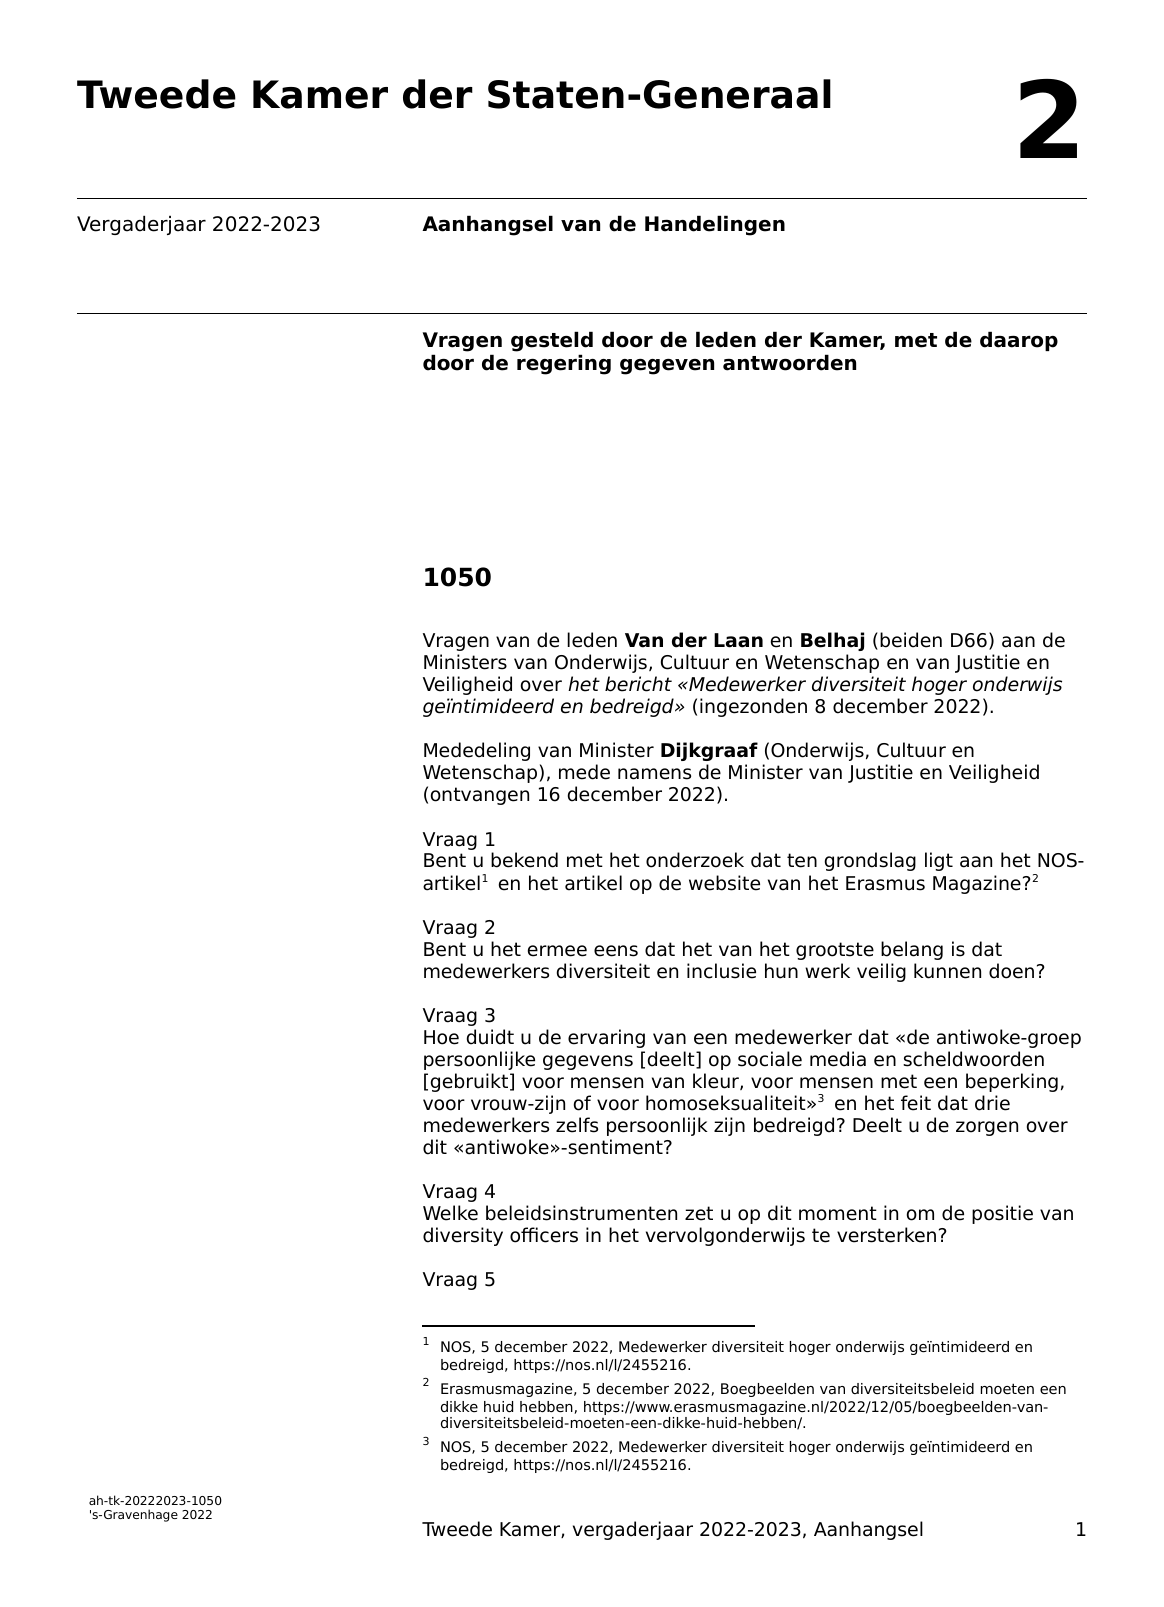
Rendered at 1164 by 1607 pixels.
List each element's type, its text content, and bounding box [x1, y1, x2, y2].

table_cell Vergaderjaar 2022-2023 [77, 199, 422, 313]
text Vraag 5 [422, 1269, 1087, 1291]
table_cell Vragen gesteld door de leden der Kamer, met de daarop door de regering gegeven antwoorden [422, 314, 1087, 375]
text ah-tk-20222023-1050 [88, 1494, 323, 1508]
text Vraag 3 [422, 1005, 1087, 1027]
table_cell Aanhangsel van de Handelingen [422, 199, 1087, 313]
text Vraag 2 [422, 917, 1087, 938]
text Vragen van de leden Van der Laan en Belhaj (beiden D66) aan de Ministers van Onderwijs, Cultuur en Wetenschap en van Justitie en Veiligheid over het bericht «Medewerker diversiteit hoger onderwijs geïntimideerd en bedreigd» (ingezonden 8 december 2022). [422, 630, 1087, 718]
text Mededeling van Minister Dijkgraaf (Onderwijs, Cultuur en Wetenschap), mede namens de Minister van Justitie en Veiligheid (ontvangen 16 december 2022). [422, 740, 1087, 806]
text Hoe duidt u de ervaring van een medewerker dat «de antiwoke-groep persoonlijke gegevens [deelt] op sociale media en scheldwoorden [gebruikt] voor mensen van kleur, voor mensen met een beperking, voor vrouw-zijn of voor homoseksualiteit» en het feit dat drie medewerkers zelfs persoonlijk zijn bedreigd? Deelt u de zorgen over dit «antiwoke»-sentiment? [422, 1027, 1087, 1158]
text Welke beleidsinstrumenten zet u op dit moment in om de positie van diversity officers in het vervolgonderwijs te versterken? [422, 1203, 1087, 1247]
text Bent u het ermee eens dat het van het grootste belang is dat medewerkers diversiteit en inclusie hun werk veilig kunnen doen? [422, 938, 1087, 982]
table_header Tweede Kamer der Staten-Generaal [77, 59, 886, 198]
table_cell [77, 314, 422, 375]
text Vraag 1 [422, 828, 1087, 850]
text Bent u bekend met het onderzoek dat ten grondslag ligt aan het NOS-artikel en het artikel op de website van het Erasmus Magazine? [422, 850, 1087, 894]
text 's-Gravenhage 2022 [88, 1508, 323, 1522]
text 1050 [422, 563, 1087, 592]
text Vraag 4 [422, 1181, 1087, 1203]
text NOS, 5 december 2022, Medewerker diversiteit hoger onderwijs geïntimideerd en bedreigd, https://nos.nl/l/2455216. [422, 1435, 1087, 1474]
table_header 2 [886, 59, 1087, 198]
text NOS, 5 december 2022, Medewerker diversiteit hoger onderwijs geïntimideerd en bedreigd, https://nos.nl/l/2455216. [422, 1335, 1087, 1374]
text Erasmusmagazine, 5 december 2022, Boegbeelden van diversiteitsbeleid moeten een dikke huid hebben, https://www.erasmusmagazine.nl/2022/12/05/boegbeelden-van-diversiteitsbeleid-moeten-een-dikke-huid-hebben/. [422, 1377, 1087, 1432]
